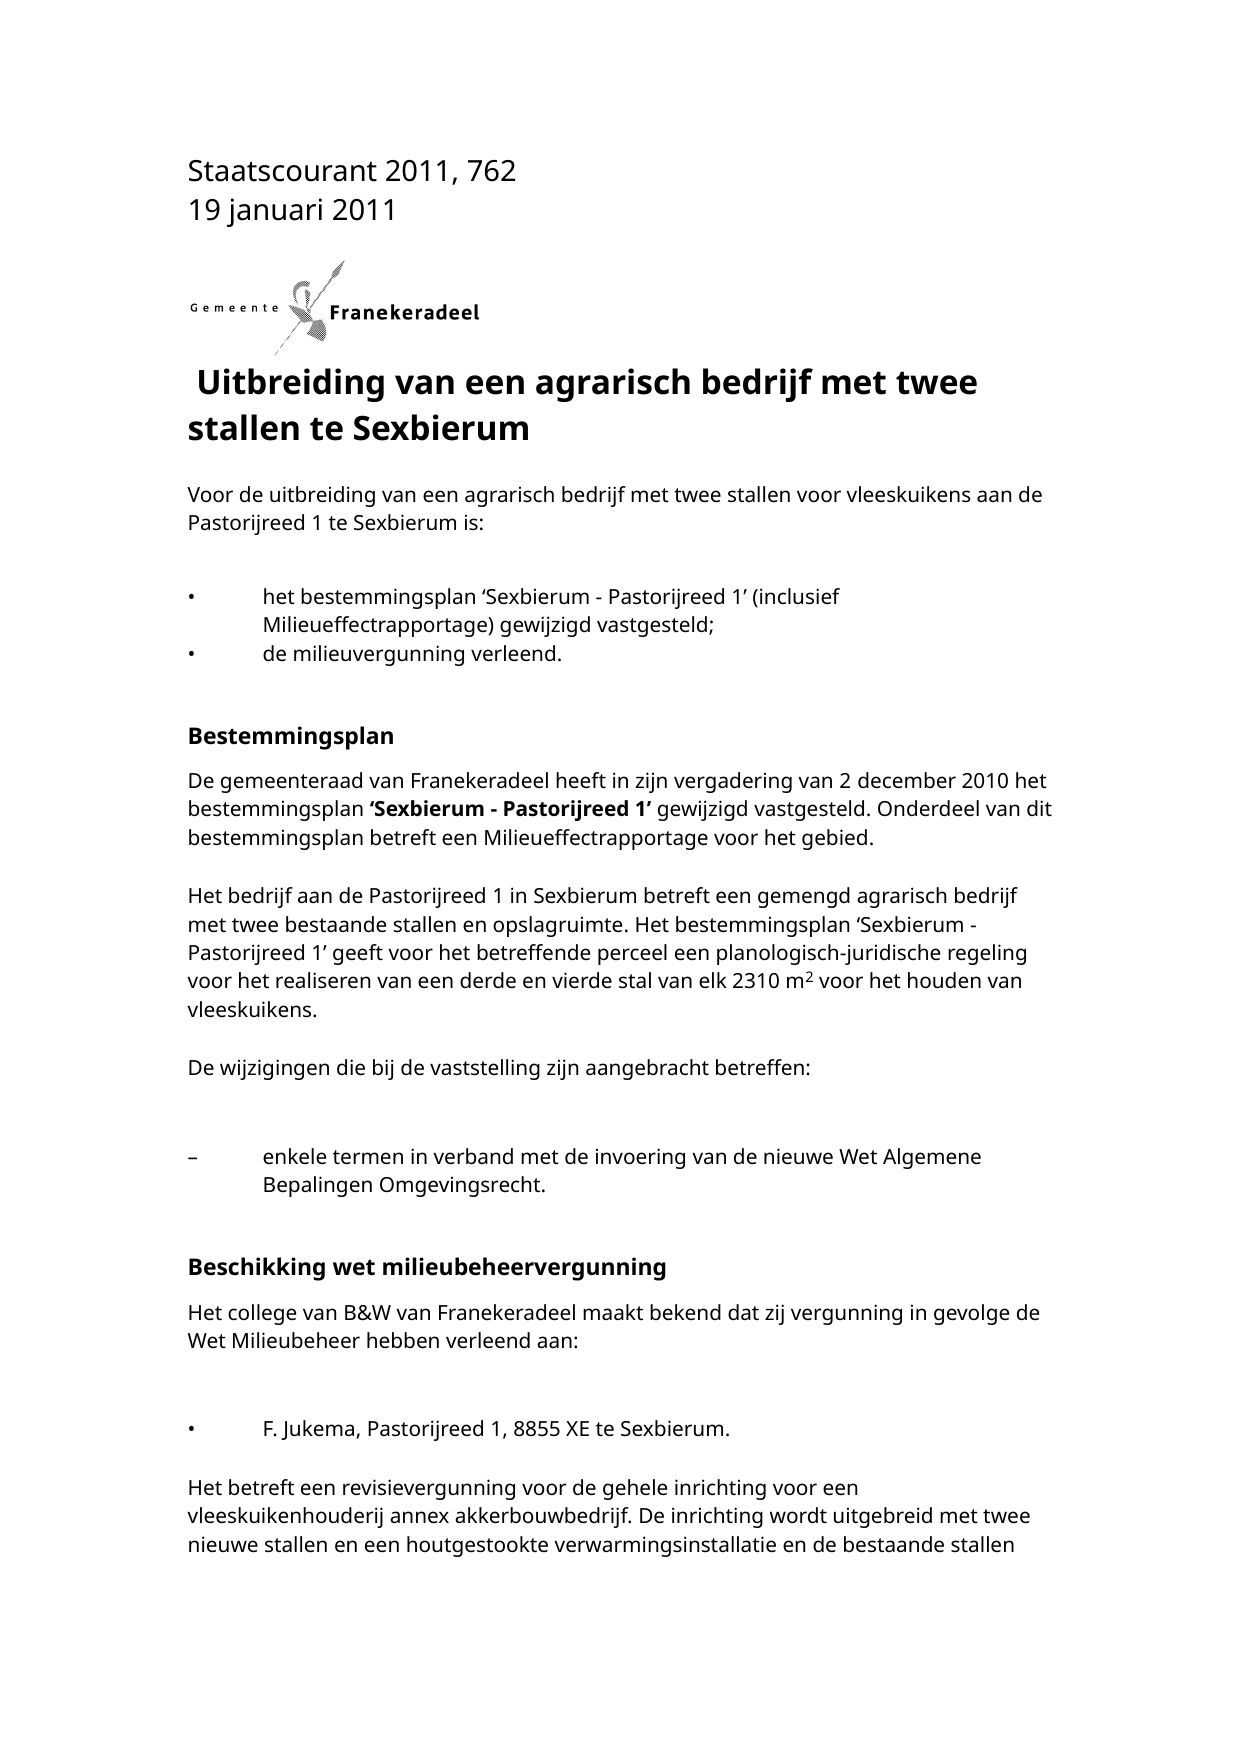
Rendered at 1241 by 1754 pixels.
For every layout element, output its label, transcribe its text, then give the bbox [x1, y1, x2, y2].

text Staatscourant 2011, 762 [187, 150, 1053, 190]
list het bestemmingsplan ‘Sexbierum - Pastorijreed 1’ (inclusief Milieueffectrapportage) gewijzigd vastgesteld; [187, 582, 1053, 639]
text De wijzigingen die bij de vaststelling zijn aangebracht betreffen: [187, 1053, 1053, 1082]
picture [187, 258, 484, 359]
list F. Jukema, Pastorijreed 1, 8855 XE te Sexbierum. [187, 1414, 1053, 1443]
subtitle Bestemmingsplan [187, 720, 1053, 751]
text Het bedrijf aan de Pastorijreed 1 in Sexbierum betreft een gemengd agrarisch bedrijf met twee bestaande stallen en opslagruimte. Het bestemmingsplan ‘Sexbierum - Pastorijreed 1’ geeft voor het betreffende perceel een planologisch-juridische regeling voor het realiseren van een derde en vierde stal van elk 2310 m2 voor het houden van vleeskuikens. [187, 881, 1053, 1023]
subtitle Beschikking wet milieubeheervergunning [187, 1251, 1053, 1283]
text Het college van B&W van Franekeradeel maakt bekend dat zij vergunning in gevolge de Wet Milieubeheer hebben verleend aan: [187, 1298, 1053, 1354]
text Het betreft een revisievergunning voor de gehele inrichting voor een vleeskuikenhouderij annex akkerbouwbedrijf. De inrichting wordt uitgebreid met twee nieuwe stallen en een houtgestookte verwarmingsinstallatie en de bestaande stallen [187, 1473, 1053, 1558]
text De gemeenteraad van Franekeradeel heeft in zijn vergadering van 2 december 2010 het bestemmingsplan ‘Sexbierum - Pastorijreed 1’ gewijzigd vastgesteld. Onderdeel van dit bestemmingsplan betreft een Milieueffectrapportage voor het gebied. [187, 766, 1053, 851]
text Voor de uitbreiding van een agrarisch bedrijf met twee stallen voor vleeskuikens aan de Pastorijreed 1 te Sexbierum is: [187, 480, 1053, 537]
text 19 januari 2011 [187, 190, 1053, 229]
list de milieuvergunning verleend. [187, 639, 1053, 667]
list enkele termen in verband met de invoering van de nieuwe Wet Algemene Bepalingen Omgevingsrecht. [187, 1142, 1053, 1199]
subtitle Uitbreiding van een agrarisch bedrijf met twee stallen te Sexbierum [187, 271, 1053, 450]
